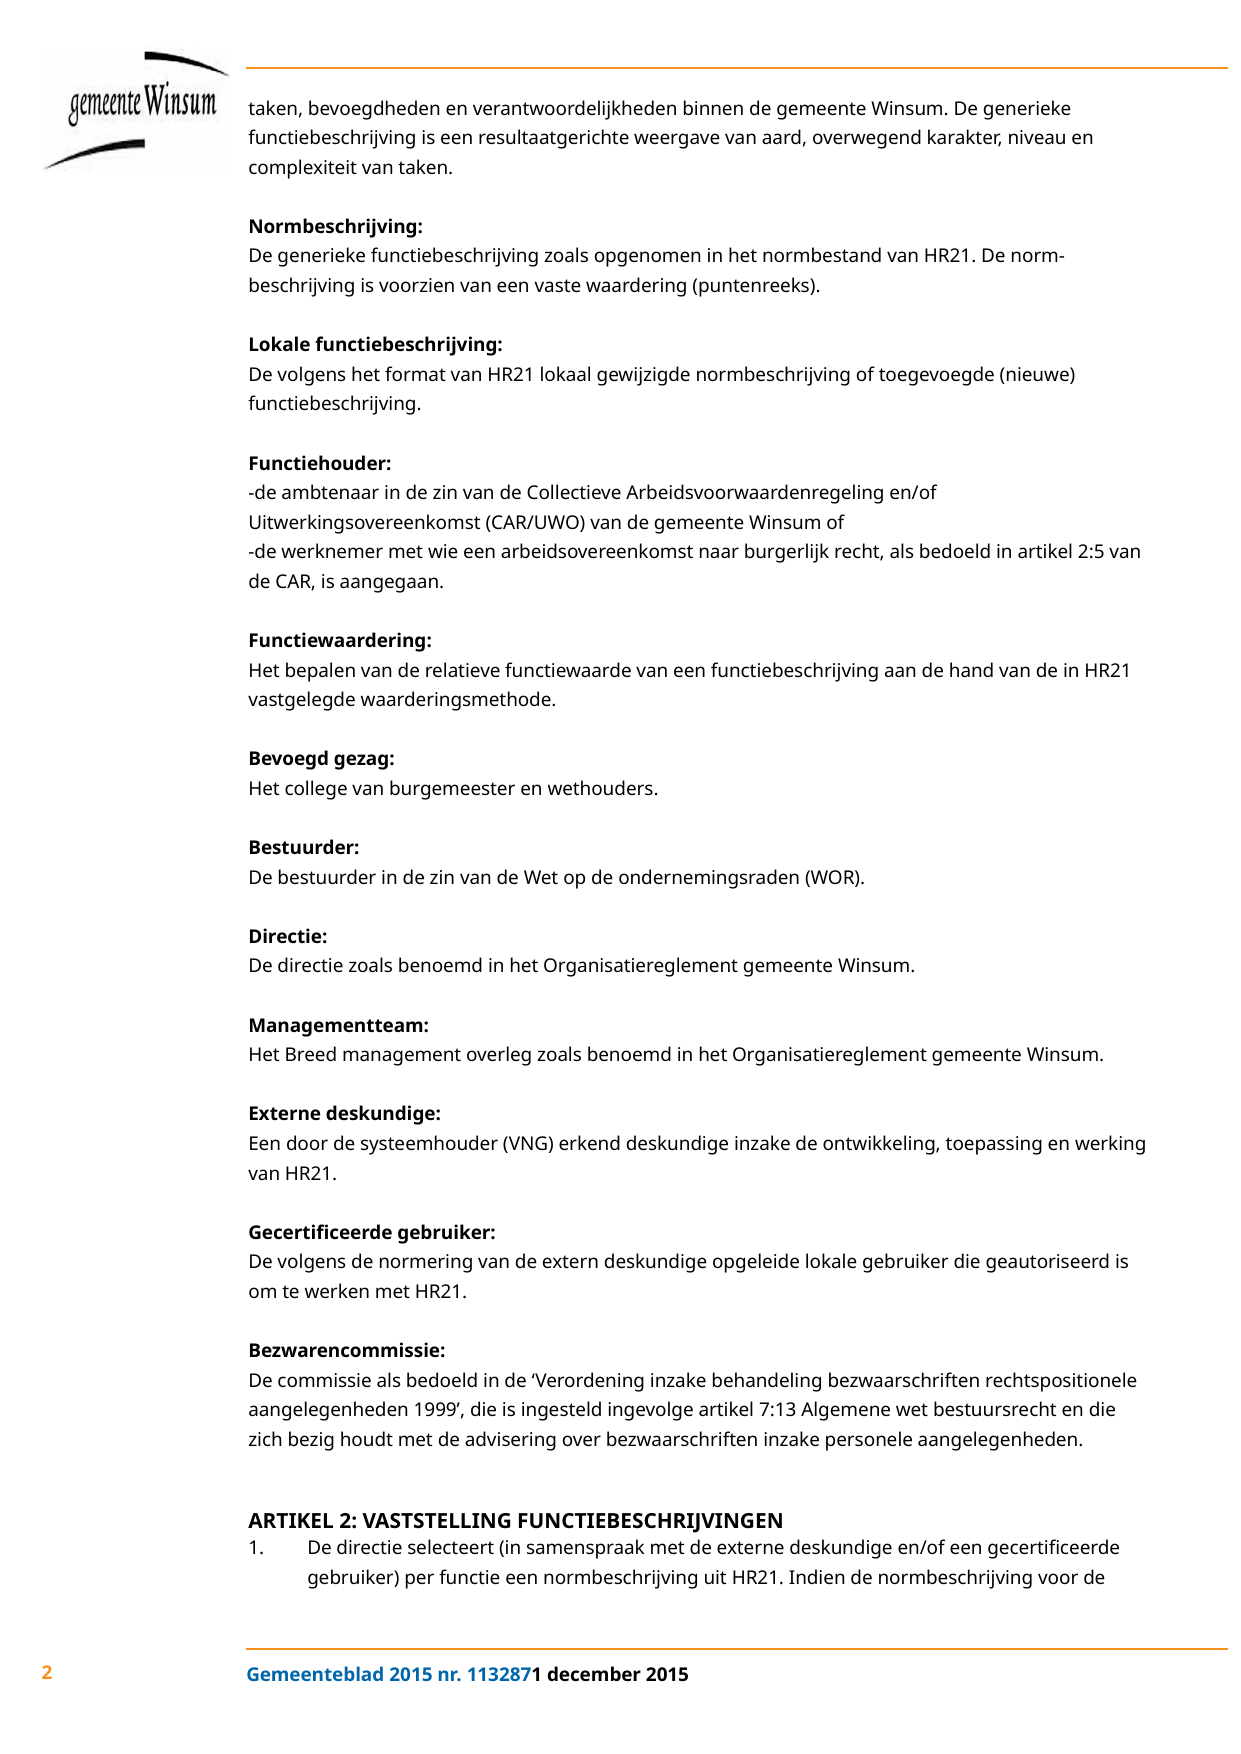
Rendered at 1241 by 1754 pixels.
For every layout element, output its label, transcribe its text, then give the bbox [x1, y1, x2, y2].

text Het Breed management overleg zoals benoemd in het Organisatiereglement gemeente Winsum. [248, 1041, 1152, 1067]
text Functiewaardering: [248, 627, 1152, 653]
text Het college van burgemeester en wethouders. [248, 775, 1152, 801]
picture [41, 47, 231, 172]
text Functiehouder: [248, 450, 1152, 476]
text Het bepalen van de relatieve functiewaarde van een functiebeschrijving aan de hand van de in HR21 vastgelegde waarderingsmethode. [248, 657, 1152, 712]
text Lokale functiebeschrijving: [248, 331, 1152, 357]
text taken, bevoegdheden en verantwoordelijkheden binnen de gemeente Winsum. De generieke functiebeschrijving is een resultaatgerichte weergave van aard, overwegend karakter, niveau en complexiteit van taken. [248, 95, 1152, 180]
text De generieke functiebeschrijving zoals opgenomen in het normbestand van HR21. De norm-beschrijving is voorzien van een vaste waardering (puntenreeks). [248, 243, 1152, 298]
text Normbeschrijving: [248, 213, 1152, 239]
text De bestuurder in de zin van de Wet op de ondernemingsraden (WOR). [248, 864, 1152, 890]
text Managementteam: [248, 1012, 1152, 1038]
text -de ambtenaar in de zin van de Collectieve Arbeidsvoorwaardenregeling en/of Uitwerkingsovereenkomst (CAR/UWO) van de gemeente Winsum of [248, 479, 1152, 535]
text De volgens de normering van de extern deskundige opgeleide lokale gebruiker die geautoriseerd is om te werken met HR21. [248, 1248, 1152, 1304]
text Externe deskundige: [248, 1101, 1152, 1126]
text ARTIKEL 2: VASTSTELLING FUNCTIEBESCHRIJVINGEN [248, 1506, 1152, 1534]
text -de werknemer met wie een arbeidsovereenkomst naar burgerlijk recht, als bedoeld in artikel 2:5 van de CAR, is aangegaan. [248, 538, 1152, 594]
text De directie zoals benoemd in het Organisatiereglement gemeente Winsum. [248, 953, 1152, 978]
text Een door de systeemhouder (VNG) erkend deskundige inzake de ontwikkeling, toepassing en werking van HR21. [248, 1130, 1152, 1186]
text Bevoegd gezag: [248, 746, 1152, 771]
text De commissie als bedoeld in de ‘Verordening inzake behandeling bezwaarschriften rechtspositionele aangelegenheden 1999’, die is ingesteld ingevolge artikel 7:13 Algemene wet bestuursrecht en die zich bezig houdt met de advisering over bezwaarschriften inzake personele aangelegenheden. [248, 1367, 1152, 1452]
text De volgens het format van HR21 lokaal gewijzigde normbeschrijving of toegevoegde (nieuwe) functiebeschrijving. [248, 361, 1152, 416]
text Bestuurder: [248, 834, 1152, 860]
text Directie: [248, 923, 1152, 949]
text Bezwarencommissie: [248, 1337, 1152, 1363]
list De directie selecteert (in samenspraak met de externe deskundige en/of een gecertificeerde gebruiker) per functie een normbeschrijving uit HR21. Indien de normbeschrijving voor de [248, 1534, 1152, 1590]
text Gecertificeerde gebruiker: [248, 1219, 1152, 1245]
